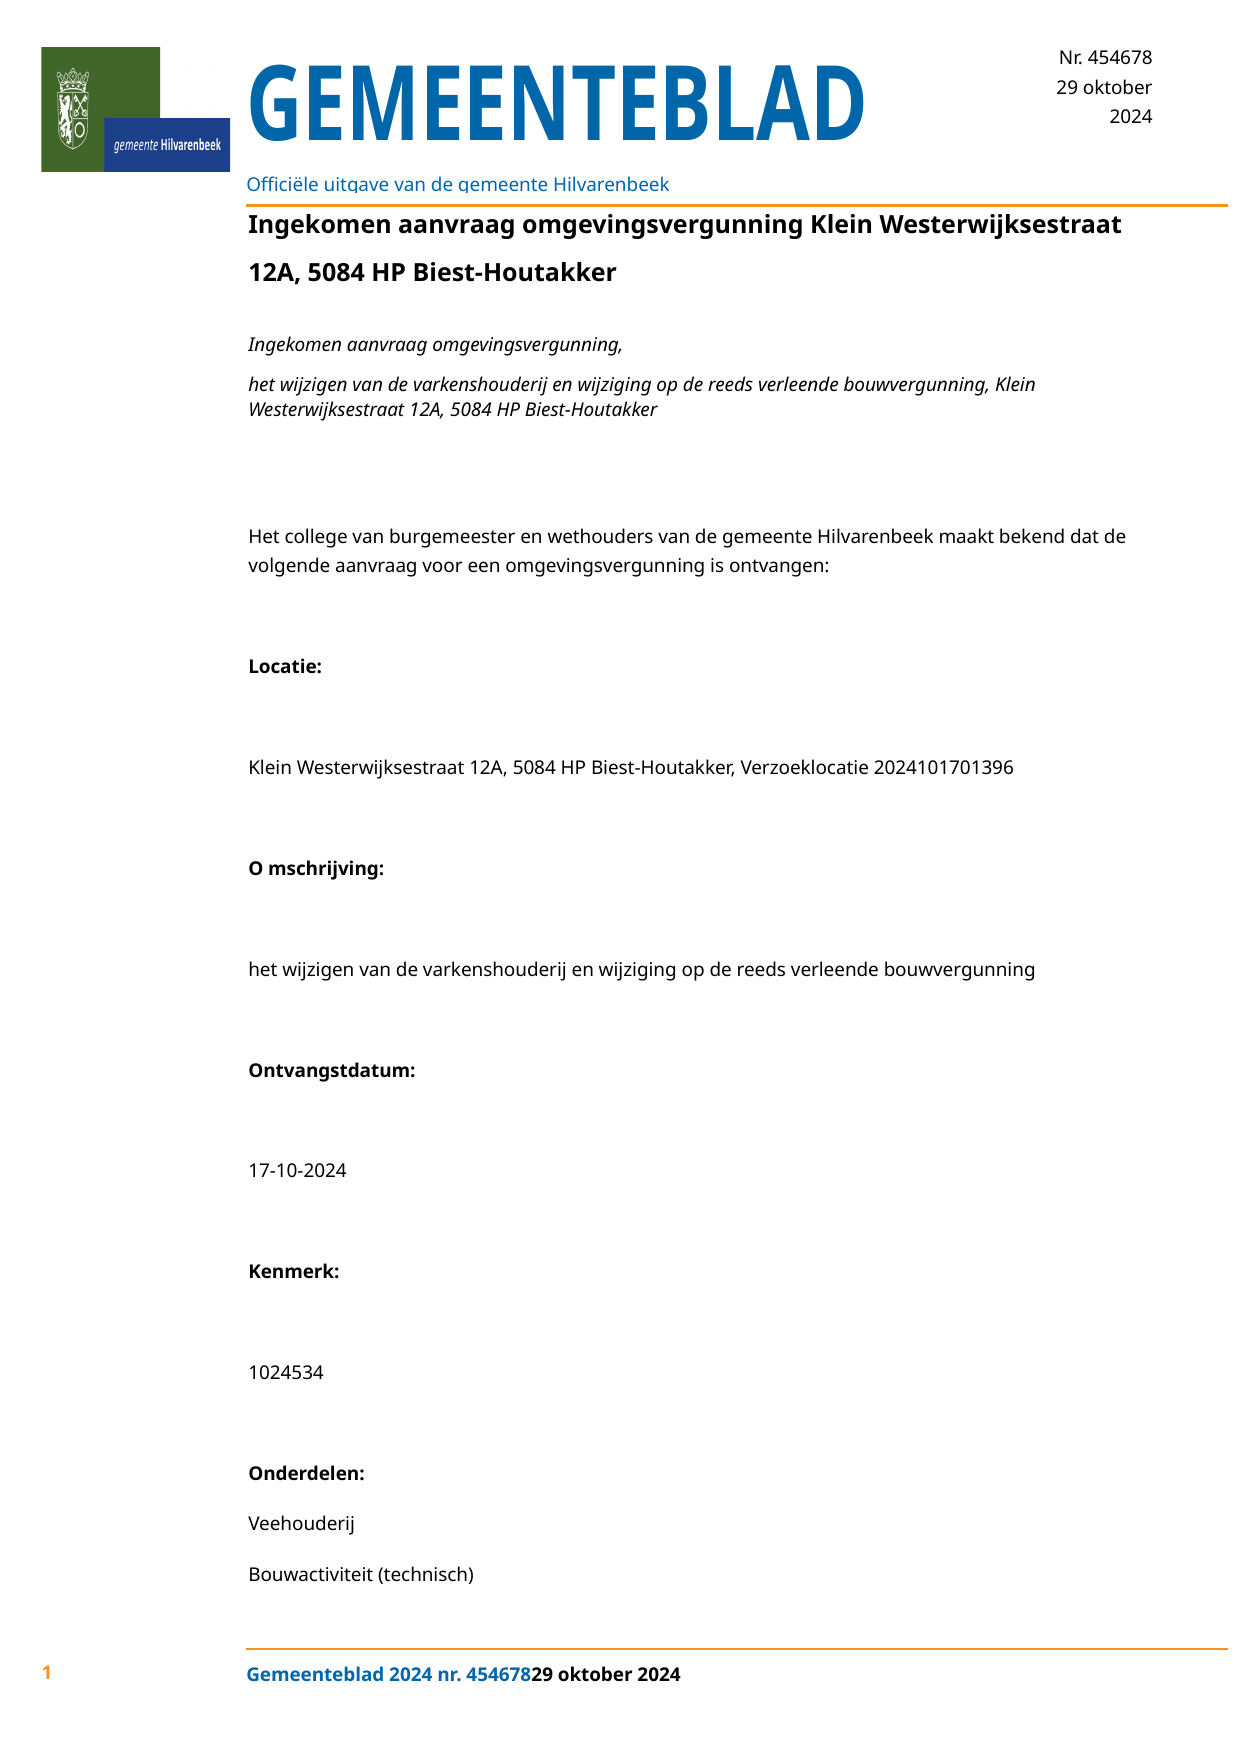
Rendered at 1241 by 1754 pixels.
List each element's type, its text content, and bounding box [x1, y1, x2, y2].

text 1024534 [248, 1359, 1152, 1385]
text Locatie: [248, 653, 1152, 679]
text Kenmerk: [248, 1258, 1152, 1284]
text Ingekomen aanvraag omgevingsvergunning Klein Westerwijksestraat 12A, 5084 HP Biest-Houtakker [248, 207, 1152, 288]
text Het college van burgemeester en wethouders van de gemeente Hilvarenbeek maakt bekend dat de volgende aanvraag voor een omgevingsvergunning is ontvangen: [248, 523, 1152, 578]
text O mschrijving: [248, 855, 1152, 881]
picture [41, 47, 231, 172]
text Veehouderij [248, 1511, 1152, 1536]
text Ontvangstdatum: [248, 1057, 1152, 1082]
text Klein Westerwijksestraat 12A, 5084 HP Biest-Houtakker, Verzoeklocatie 2024101701396 [248, 754, 1152, 780]
text het wijzigen van de varkenshouderij en wijziging op de reeds verleende bouwvergunning [248, 956, 1152, 982]
text 17-10-2024 [248, 1158, 1152, 1183]
text Bouwactiviteit (technisch) [248, 1561, 1152, 1587]
text het wijzigen van de varkenshouderij en wijziging op de reeds verleende bouwvergunning, Klein Westerwijksestraat 12A, 5084 HP Biest-Houtakker [248, 371, 1152, 422]
text Ingekomen aanvraag omgevingsvergunning, [248, 331, 1152, 357]
text Onderdelen: [248, 1460, 1152, 1486]
